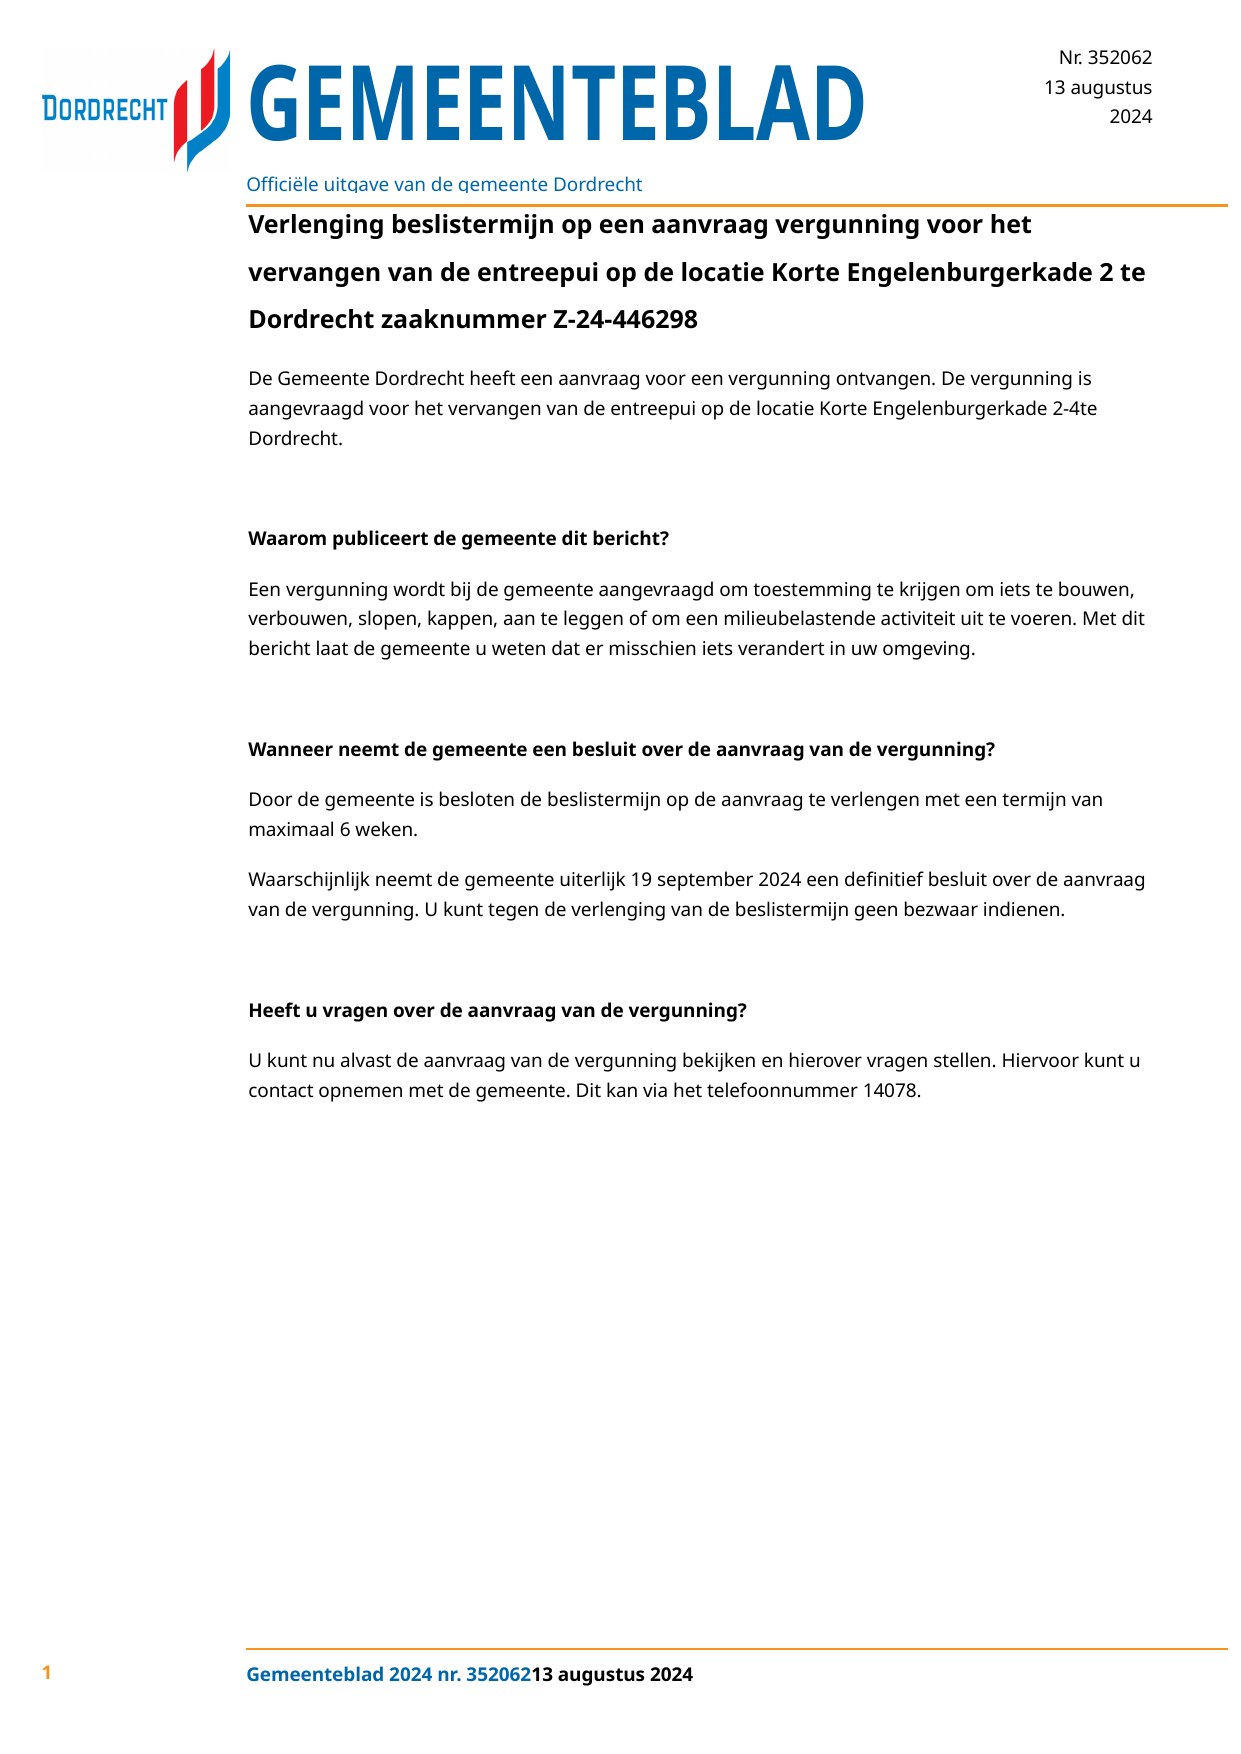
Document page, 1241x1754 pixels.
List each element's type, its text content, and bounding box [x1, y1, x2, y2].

picture [41, 47, 231, 172]
text Verlenging beslistermijn op een aanvraag vergunning voor het vervangen van de entreepui op de locatie Korte Engelenburgerkade 2 te Dordrecht zaaknummer Z-24-446298 [248, 207, 1152, 336]
text Een vergunning wordt bij de gemeente aangevraagd om toestemming te krijgen om iets te bouwen, verbouwen, slopen, kappen, aan te leggen of om een milieubelastende activiteit uit te voeren. Met dit bericht laat de gemeente u weten dat er misschien iets verandert in uw omgeving. [248, 576, 1152, 661]
text Heeft u vragen over de aanvraag van de vergunning? [248, 997, 1152, 1022]
text De Gemeente Dordrecht heeft een aanvraag voor een vergunning ontvangen. De vergunning is aangevraagd voor het vervangen van de entreepui op de locatie Korte Engelenburgerkade 2-4te Dordrecht. [248, 366, 1152, 450]
text Waarschijnlijk neemt de gemeente uiterlijk 19 september 2024 een definitief besluit over de aanvraag van de vergunning. U kunt tegen de verlenging van de beslistermijn geen bezwaar indienen. [248, 866, 1152, 922]
text Wanneer neemt de gemeente een besluit over de aanvraag van de vergunning? [248, 736, 1152, 762]
text Door de gemeente is besloten de beslistermijn op de aanvraag te verlengen met een termijn van maximaal 6 weken. [248, 786, 1152, 842]
text Waarom publiceert de gemeente dit bericht? [248, 526, 1152, 551]
text U kunt nu alvast de aanvraag van de vergunning bekijken en hierover vragen stellen. Hiervoor kunt u contact opnemen met de gemeente. Dit kan via het telefoonnummer 14078. [248, 1047, 1152, 1102]
